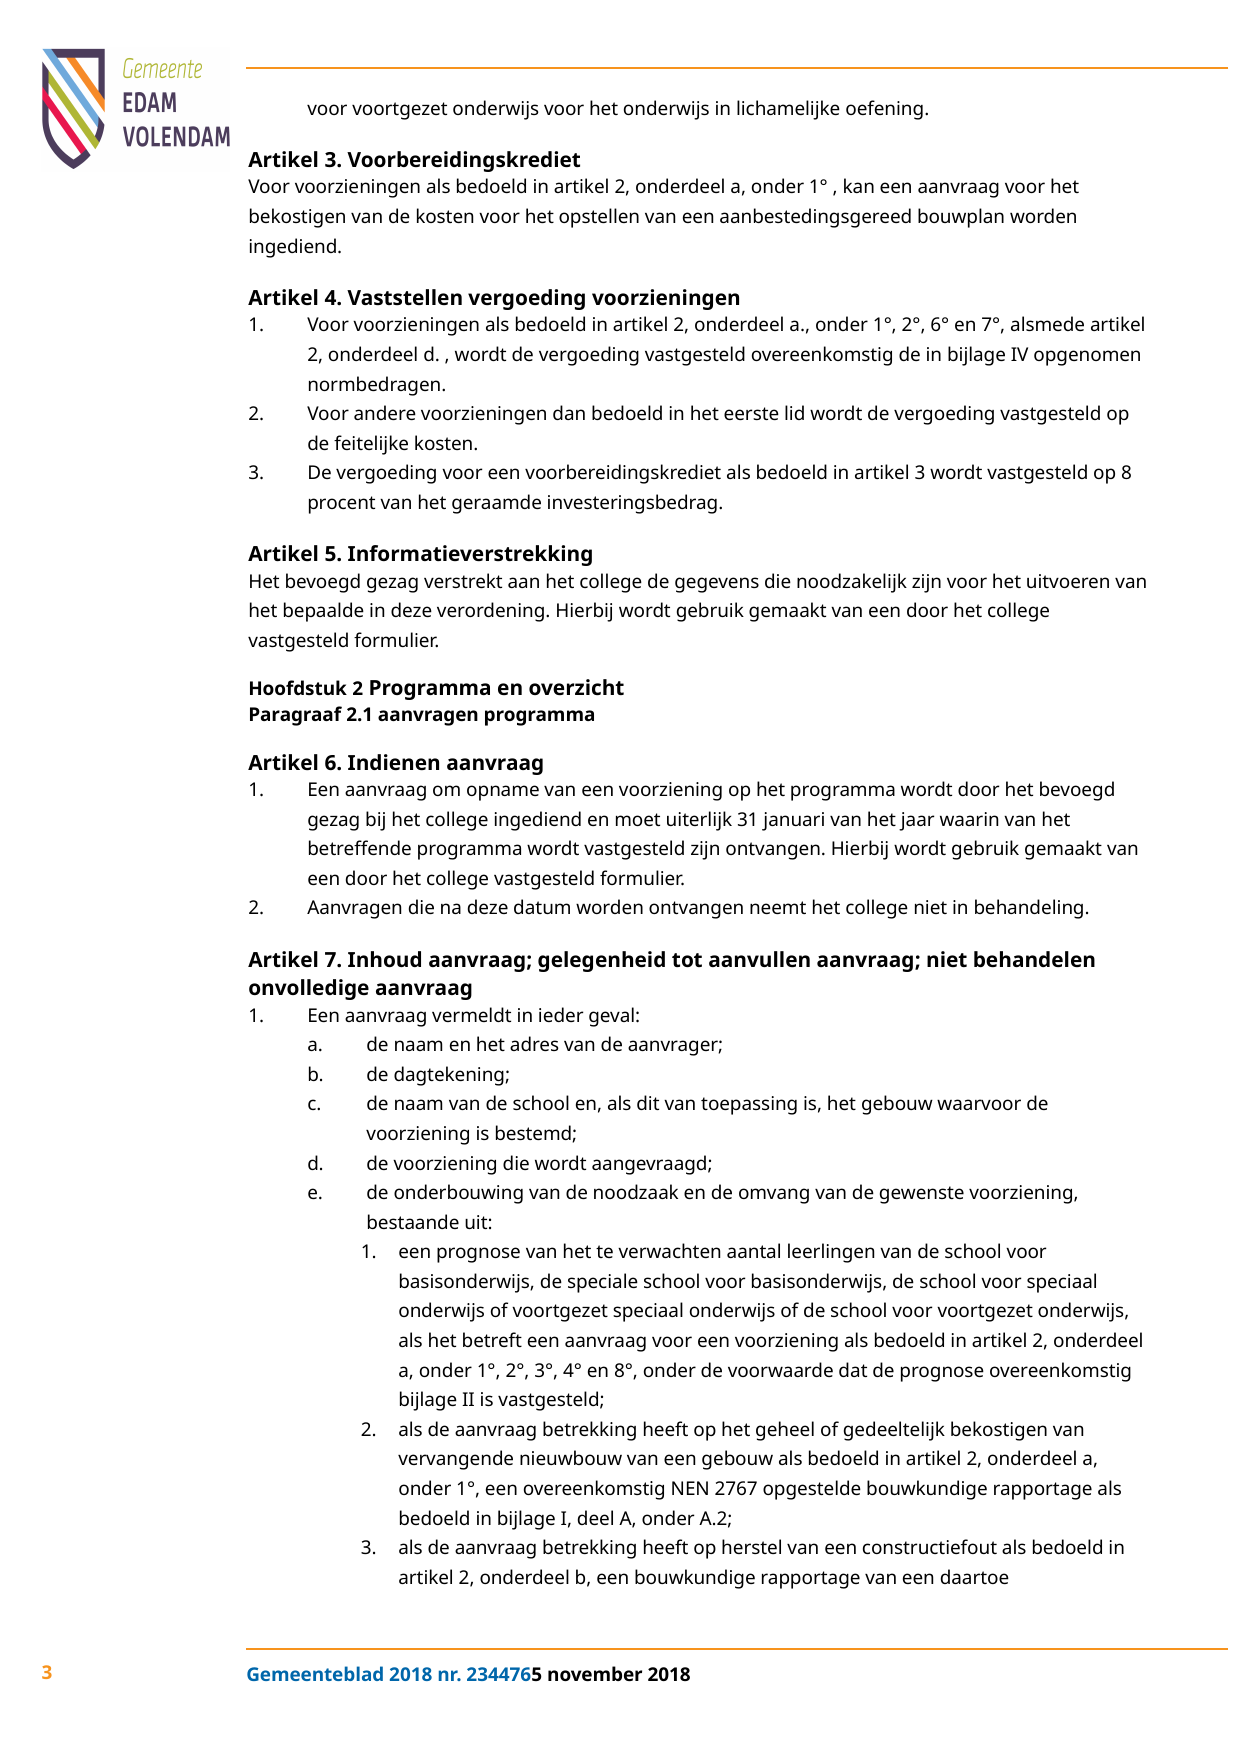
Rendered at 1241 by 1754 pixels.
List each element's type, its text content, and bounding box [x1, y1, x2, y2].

list Voor voorzieningen als bedoeld in artikel 2, onderdeel a., onder 1°, 2°, 6° en 7°, alsmede artikel 2, onderdeel d. , wordt de vergoeding vastgesteld overeenkomstig de in bijlage IV opgenomen normbedragen. [248, 312, 1152, 397]
list de voorziening die wordt aangevraagd; [307, 1150, 1152, 1176]
list de naam van de school en, als dit van toepassing is, het gebouw waarvoor de voorziening is bestemd; [307, 1091, 1152, 1146]
list Een aanvraag om opname van een voorziening op het programma wordt door het bevoegd gezag bij het college ingediend en moet uiterlijk 31 januari van het jaar waarin van het betreffende programma wordt vastgesteld zijn ontvangen. Hierbij wordt gebruik gemaakt van een door het college vastgesteld formulier. [248, 776, 1152, 891]
text Artikel 7. Inhoud aanvraag; gelegenheid tot aanvullen aanvraag; niet behandelen onvolledige aanvraag [248, 945, 1152, 1002]
list als de aanvraag betrekking heeft op het geheel of gedeeltelijk bekostigen van vervangende nieuwbouw van een gebouw als bedoeld in artikel 2, onderdeel a, onder 1°, een overeenkomstig NEN 2767 opgestelde bouwkundige rapportage als bedoeld in bijlage I, deel A, onder A.2; [361, 1416, 1152, 1531]
list als de aanvraag betrekking heeft op herstel van een constructiefout als bedoeld in artikel 2, onderdeel b, een bouwkundige rapportage van een daartoe [361, 1534, 1152, 1590]
list de onderbouwing van de noodzaak en de omvang van de gewenste voorziening, bestaande uit: [307, 1179, 1152, 1235]
text Het bevoegd gezag verstrekt aan het college de gegevens die noodzakelijk zijn voor het uitvoeren van het bepaalde in deze verordening. Hierbij wordt gebruik gemaakt van een door het college vastgesteld formulier. [248, 568, 1152, 653]
list de naam en het adres van de aanvrager; [307, 1031, 1152, 1057]
text Artikel 5. Informatieverstrekking [248, 539, 1152, 568]
text Artikel 6. Indienen aanvraag [248, 748, 1152, 776]
text Voor voorzieningen als bedoeld in artikel 2, onderdeel a, onder 1° , kan een aanvraag voor het bekostigen van de kosten voor het opstellen van een aanbestedingsgereed bouwplan worden ingediend. [248, 174, 1152, 258]
text Artikel 4. Vaststellen vergoeding voorzieningen [248, 283, 1152, 312]
list Voor andere voorzieningen dan bedoeld in het eerste lid wordt de vergoeding vastgesteld op de feitelijke kosten. [248, 400, 1152, 456]
text Artikel 3. Voorbereidingskrediet [248, 145, 1152, 174]
list Een aanvraag vermeldt in ieder geval: [248, 1002, 1152, 1028]
picture [41, 47, 231, 172]
text Paragraaf 2.1 aanvragen programma [248, 701, 1152, 727]
list De vergoeding voor een voorbereidingskrediet als bedoeld in artikel 3 wordt vastgesteld op 8 procent van het geraamde investeringsbedrag. [248, 459, 1152, 515]
list de dagtekening; [307, 1061, 1152, 1087]
list een prognose van het te verwachten aantal leerlingen van de school voor basisonderwijs, de speciale school voor basisonderwijs, de school voor speciaal onderwijs of voortgezet speciaal onderwijs of de school voor voortgezet onderwijs, als het betreft een aanvraag voor een voorziening als bedoeld in artikel 2, onderdeel a, onder 1°, 2°, 3°, 4° en 8°, onder de voorwaarde dat de prognose overeenkomstig bijlage II is vastgesteld; [361, 1238, 1152, 1412]
list Aanvragen die na deze datum worden ontvangen neemt het college niet in behandeling. [248, 894, 1152, 920]
text Hoofdstuk 2 Programma en overzicht [248, 673, 1152, 701]
list voor voortgezet onderwijs voor het onderwijs in lichamelijke oefening. [248, 95, 1152, 121]
